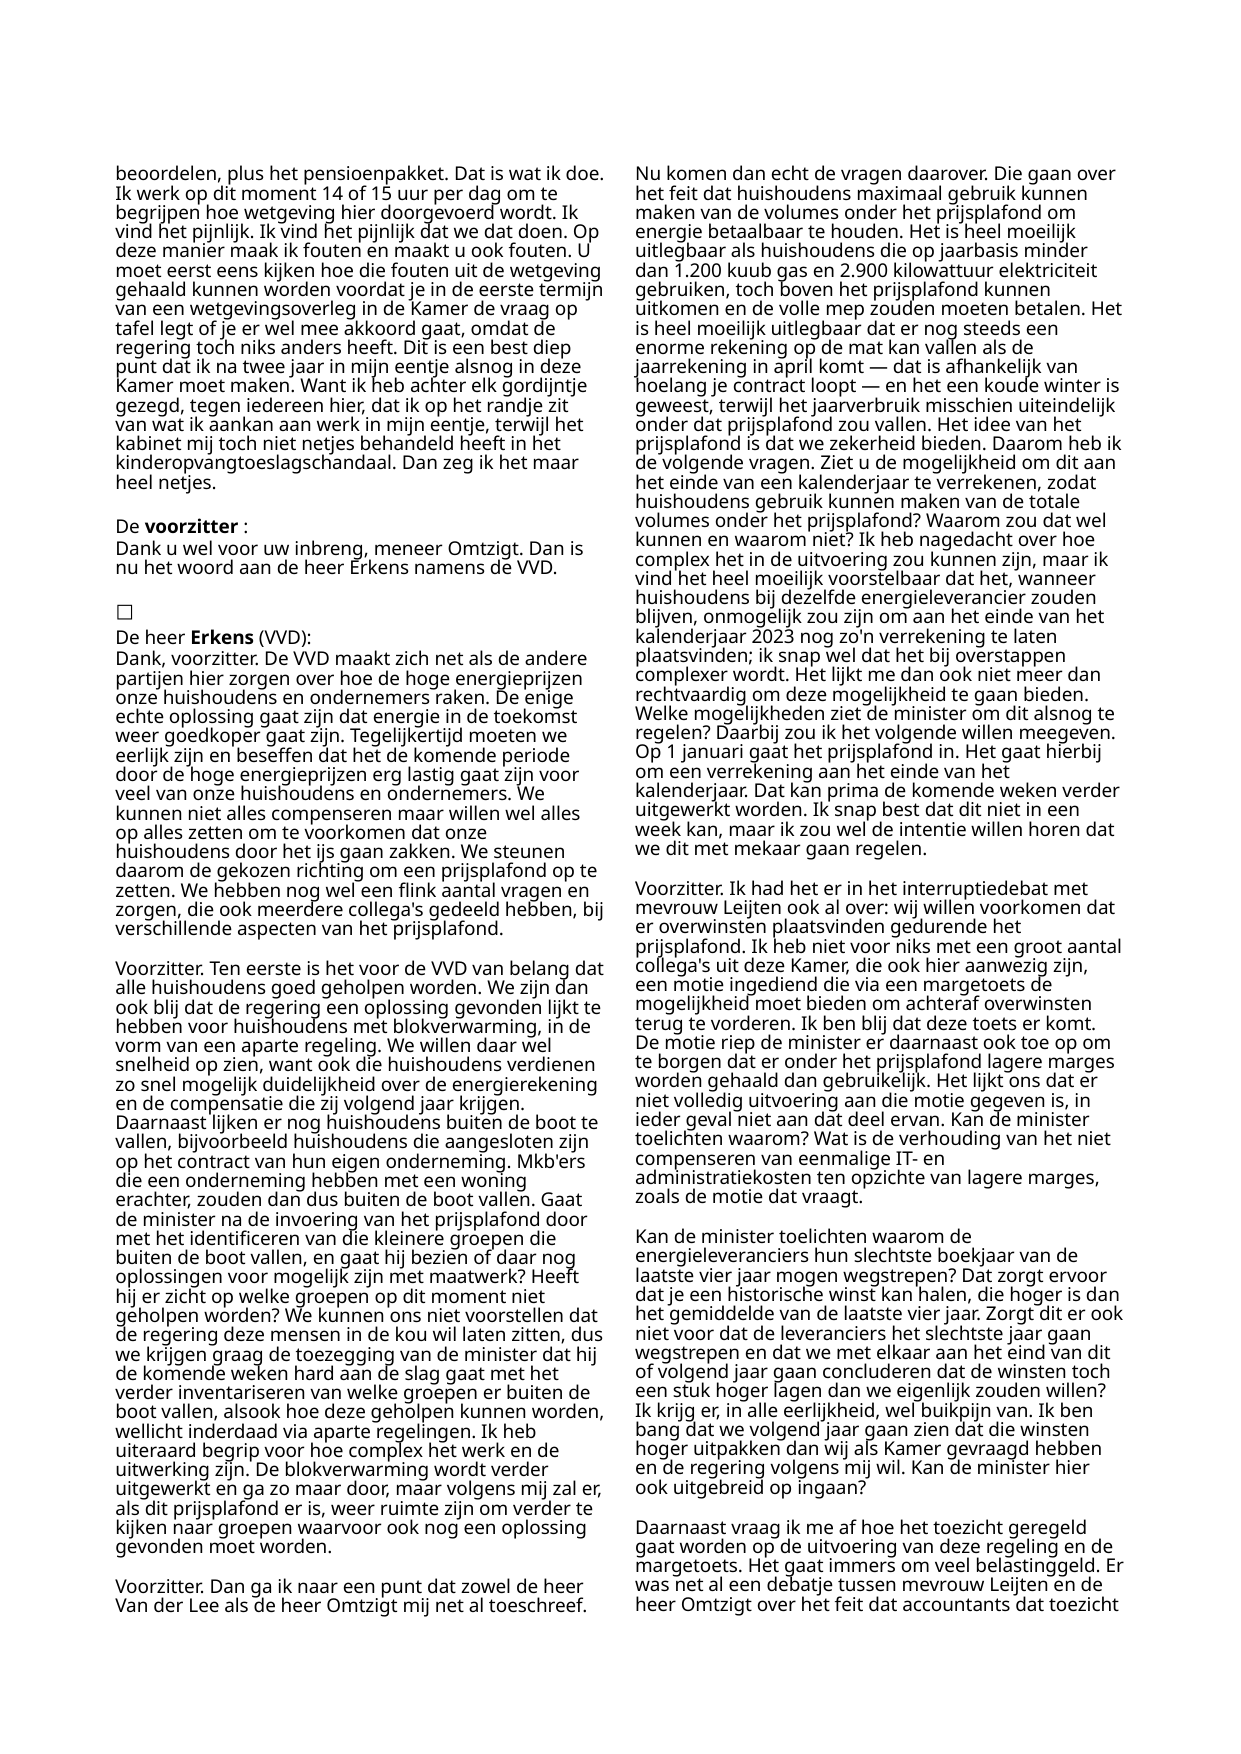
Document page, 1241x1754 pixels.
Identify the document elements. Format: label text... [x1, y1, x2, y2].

text Kan de minister toelichten waarom de energieleveranciers hun slechtste boekjaar van de laatste vier jaar mogen wegstrepen? Dat zorgt ervoor dat je een historische winst kan halen, die hoger is dan het gemiddelde van de laatste vier jaar. Zorgt dit er ook niet voor dat de leveranciers het slechtste jaar gaan wegstrepen en dat we met elkaar aan het eind van dit of volgend jaar gaan concluderen dat de winsten toch een stuk hoger lagen dan we eigenlijk zouden willen? Ik krijg er, in alle eerlijkheid, wel buikpijn van. Ik ben bang dat we volgend jaar gaan zien dat die winsten hoger uitpakken dan wij als Kamer gevraagd hebben en de regering volgens mij wil. Kan de minister hier ook uitgebreid op ingaan? [635, 1228, 1125, 1498]
text beoordelen, plus het pensioenpakket. Dat is wat ik doe. Ik werk op dit moment 14 of 15 uur per dag om te begrijpen hoe wetgeving hier doorgevoerd wordt. Ik vind het pijnlijk. Ik vind het pijnlijk dat we dat doen. Op deze manier maak ik fouten en maakt u ook fouten. U moet eerst eens kijken hoe die fouten uit de wetgeving gehaald kunnen worden voordat je in de eerste termijn van een wetgevingsoverleg in de Kamer de vraag op tafel legt of je er wel mee akkoord gaat, omdat de regering toch niks anders heeft. Dit is een best diep punt dat ik na twee jaar in mijn eentje alsnog in deze Kamer moet maken. Want ik heb achter elk gordijntje gezegd, tegen iedereen hier, dat ik op het randje zit van wat ik aankan aan werk in mijn eentje, terwijl het kabinet mij toch niet netjes behandeld heeft in het kinderopvangtoeslagschandaal. Dan zeg ik het maar heel netjes. [115, 165, 605, 493]
text Voorzitter. Ik had het er in het interruptiedebat met mevrouw Leijten ook al over: wij willen voorkomen dat er overwinsten plaatsvinden gedurende het prijsplafond. Ik heb niet voor niks met een groot aantal collega's uit deze Kamer, die ook hier aanwezig zijn, een motie ingediend die via een margetoets de mogelijkheid moet bieden om achteraf overwinsten terug te vorderen. Ik ben blij dat deze toets er komt. De motie riep de minister er daarnaast ook toe op om te borgen dat er onder het prijsplafond lagere marges worden gehaald dan gebruikelijk. Het lijkt ons dat er niet volledig uitvoering aan die motie gegeven is, in ieder geval niet aan dat deel ervan. Kan de minister toelichten waarom? Wat is de verhouding van het niet compenseren van eenmalige IT- en administratiekosten ten opzichte van lagere marges, zoals de motie dat vraagt. [635, 880, 1125, 1207]
text Voorzitter. Ten eerste is het voor de VVD van belang dat alle huishoudens goed geholpen worden. We zijn dan ook blij dat de regering een oplossing gevonden lijkt te hebben voor huishoudens met blokverwarming, in de vorm van een aparte regeling. We willen daar wel snelheid op zien, want ook die huishoudens verdienen zo snel mogelijk duidelijkheid over de energierekening en de compensatie die zij volgend jaar krijgen. Daarnaast lijken er nog huishoudens buiten de boot te vallen, bijvoorbeeld huishoudens die aangesloten zijn op het contract van hun eigen onderneming. Mkb'ers die een onderneming hebben met een woning erachter, zouden dan dus buiten de boot vallen. Gaat de minister na de invoering van het prijsplafond door met het identificeren van die kleinere groepen die buiten de boot vallen, en gaat hij bezien of daar nog oplossingen voor mogelijk zijn met maatwerk? Heeft hij er zicht op welke groepen op dit moment niet geholpen worden? We kunnen ons niet voorstellen dat de regering deze mensen in de kou wil laten zitten, dus we krijgen graag de toezegging van de minister dat hij de komende weken hard aan de slag gaat met het verder inventariseren van welke groepen er buiten de boot vallen, alsook hoe deze geholpen kunnen worden, wellicht inderdaad via aparte regelingen. Ik heb uiteraard begrip voor hoe complex het werk en de uitwerking zijn. De blokverwarming wordt verder uitgewerkt en ga zo maar door, maar volgens mij zal er, als dit prijsplafond er is, weer ruimte zijn om verder te kijken naar groepen waarvoor ook nog een oplossing gevonden moet worden. [115, 960, 605, 1557]
text ⬜ [115, 599, 605, 624]
text Voorzitter. Dan ga ik naar een punt dat zowel de heer Van der Lee als de heer Omtzigt mij net al toeschreef. [115, 1578, 605, 1617]
text De voorzitter : [115, 514, 605, 539]
text Dank u wel voor uw inbreng, meneer Omtzigt. Dan is nu het woord aan de heer Erkens namens de VVD. [115, 539, 605, 578]
text Nu komen dan echt de vragen daarover. Die gaan over het feit dat huishoudens maximaal gebruik kunnen maken van de volumes onder het prijsplafond om energie betaalbaar te houden. Het is heel moeilijk uitlegbaar als huishoudens die op jaarbasis minder dan 1.200 kuub gas en 2.900 kilowattuur elektriciteit gebruiken, toch boven het prijsplafond kunnen uitkomen en de volle mep zouden moeten betalen. Het is heel moeilijk uitlegbaar dat er nog steeds een enorme rekening op de mat kan vallen als de jaarrekening in april komt — dat is afhankelijk van hoelang je contract loopt — en het een koude winter is geweest, terwijl het jaarverbruik misschien uiteindelijk onder dat prijsplafond zou vallen. Het idee van het prijsplafond is dat we zekerheid bieden. Daarom heb ik de volgende vragen. Ziet u de mogelijkheid om dit aan het einde van een kalenderjaar te verrekenen, zodat huishoudens gebruik kunnen maken van de totale volumes onder het prijsplafond? Waarom zou dat wel kunnen en waarom niet? Ik heb nagedacht over hoe complex het in de uitvoering zou kunnen zijn, maar ik vind het heel moeilijk voorstelbaar dat het, wanneer huishoudens bij dezelfde energieleverancier zouden blijven, onmogelijk zou zijn om aan het einde van het kalenderjaar 2023 nog zo'n verrekening te laten plaatsvinden; ik snap wel dat het bij overstappen complexer wordt. Het lijkt me dan ook niet meer dan rechtvaardig om deze mogelijkheid te gaan bieden. Welke mogelijkheden ziet de minister om dit alsnog te regelen? Daarbij zou ik het volgende willen meegeven. Op 1 januari gaat het prijsplafond in. Het gaat hierbij om een verrekening aan het einde van het kalenderjaar. Dat kan prima de komende weken verder uitgewerkt worden. Ik snap best dat dit niet in een week kan, maar ik zou wel de intentie willen horen dat we dit met mekaar gaan regelen. [635, 165, 1125, 859]
text Daarnaast vraag ik me af hoe het toezicht geregeld gaat worden op de uitvoering van deze regeling en de margetoets. Het gaat immers om veel belastinggeld. Er was net al een debatje tussen mevrouw Leijten en de heer Omtzigt over het feit dat accountants dat toezicht [635, 1519, 1125, 1615]
text De heer Erkens (VVD): [115, 624, 605, 650]
text Dank, voorzitter. De VVD maakt zich net als de andere partijen hier zorgen over hoe de hoge energieprijzen onze huishoudens en ondernemers raken. De enige echte oplossing gaat zijn dat energie in de toekomst weer goedkoper gaat zijn. Tegelijkertijd moeten we eerlijk zijn en beseffen dat het de komende periode door de hoge energieprijzen erg lastig gaat zijn voor veel van onze huishoudens en ondernemers. We kunnen niet alles compenseren maar willen wel alles op alles zetten om te voorkomen dat onze huishoudens door het ijs gaan zakken. We steunen daarom de gekozen richting om een prijsplafond op te zetten. We hebben nog wel een flink aantal vragen en zorgen, die ook meerdere collega's gedeeld hebben, bij verschillende aspecten van het prijsplafond. [115, 650, 605, 939]
